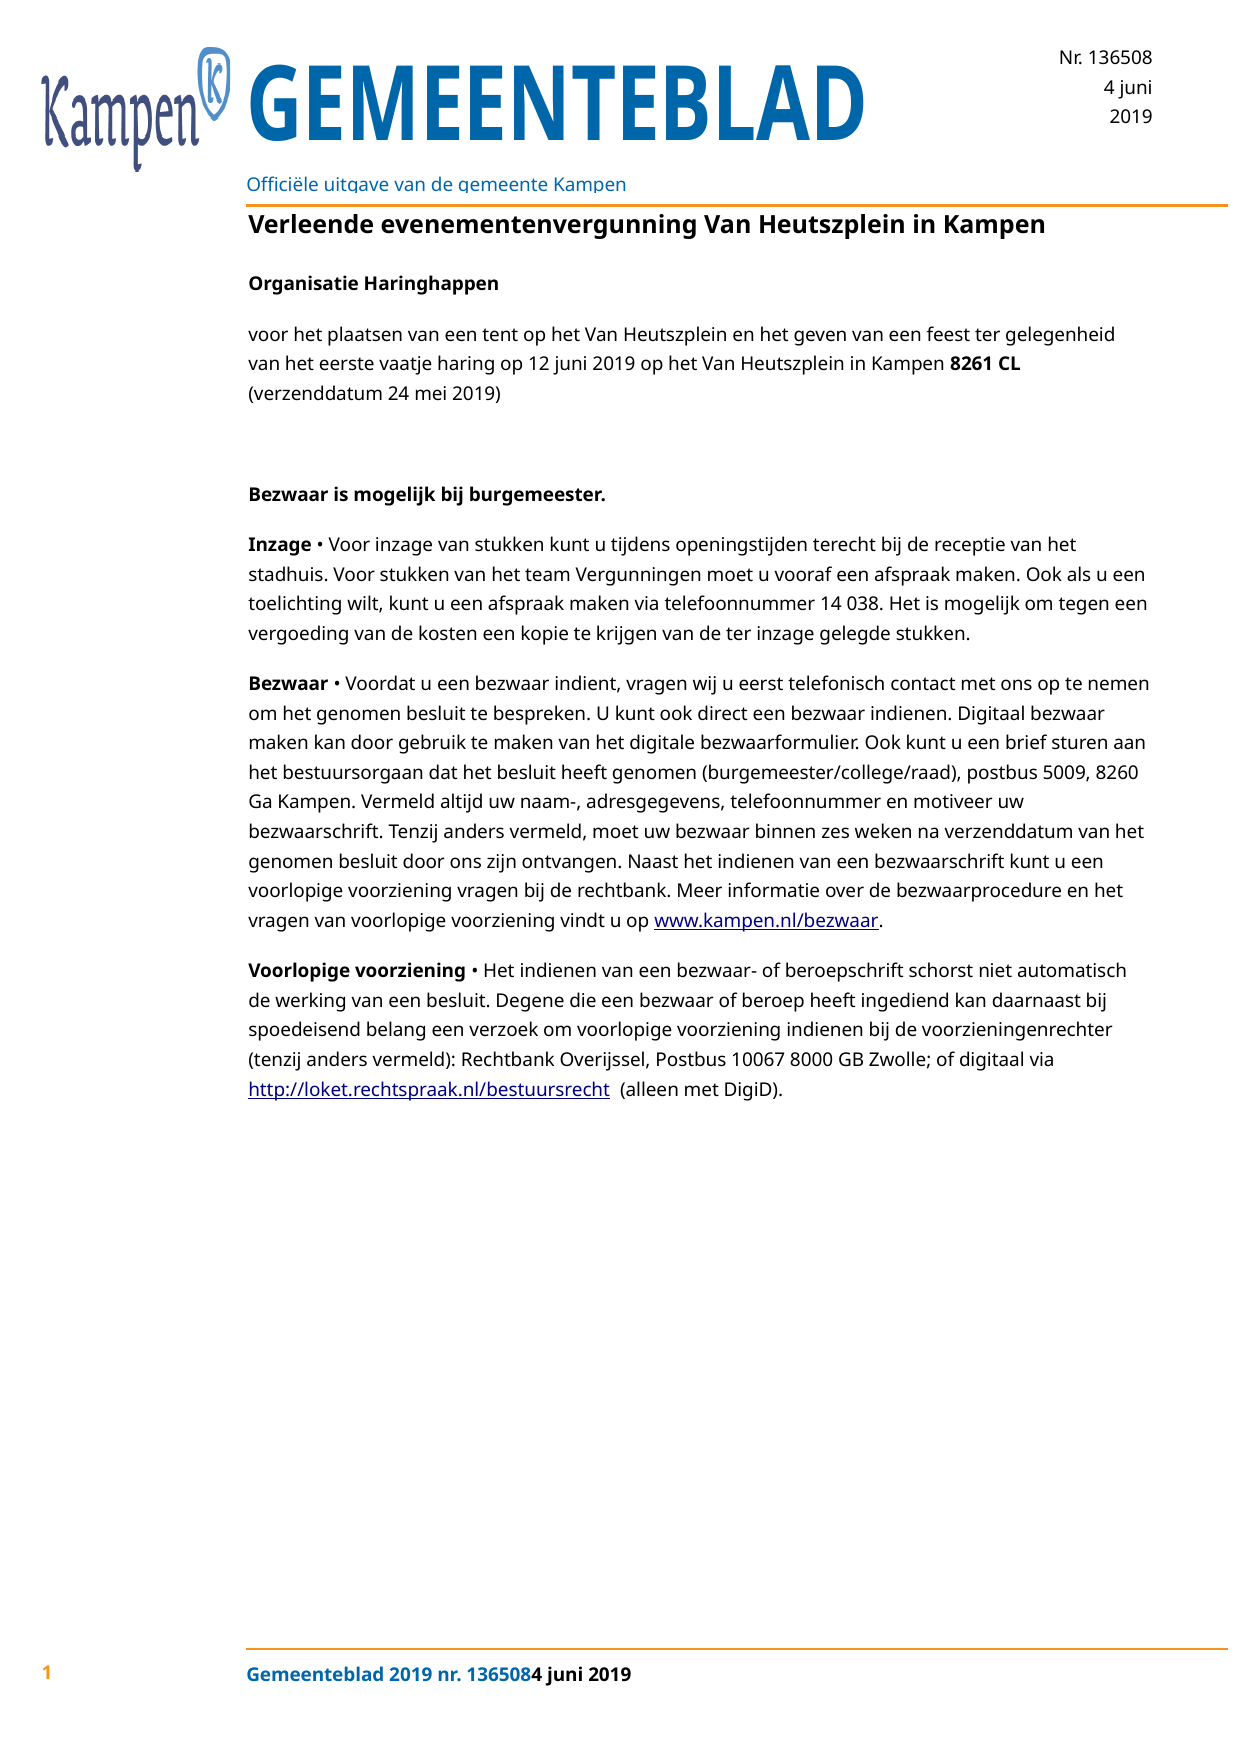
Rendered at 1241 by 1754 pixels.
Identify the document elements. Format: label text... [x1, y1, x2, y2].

text Bezwaar • Voordat u een bezwaar indient, vragen wij u eerst telefonisch contact met ons op te nemen om het genomen besluit te bespreken. U kunt ook direct een bezwaar indienen. Digitaal bezwaar maken kan door gebruik te maken van het digitale bezwaarformulier. Ook kunt u een brief sturen aan het bestuursorgaan dat het besluit heeft genomen (burgemeester/college/raad), postbus 5009, 8260 Ga Kampen. Vermeld altijd uw naam-, adresgegevens, telefoonnummer en motiveer uw bezwaarschrift. Tenzij anders vermeld, moet uw bezwaar binnen zes weken na verzenddatum van het genomen besluit door ons zijn ontvangen. Naast het indienen van een bezwaarschrift kunt u een voorlopige voorziening vragen bij de rechtbank. Meer informatie over de bezwaarprocedure en het vragen van voorlopige voorziening vindt u op www.kampen.nl/bezwaar. [248, 670, 1152, 933]
text Voorlopige voorziening • Het indienen van een bezwaar- of beroepschrift schorst niet automatisch de werking van een besluit. Degene die een bezwaar of beroep heeft ingediend kan daarnaast bij spoedeisend belang een verzoek om voorlopige voorziening indienen bij de voorzieningenrechter (tenzij anders vermeld): Rechtbank Overijssel, Postbus 10067 8000 GB Zwolle; of digitaal via http://loket.rechtspraak.nl/bestuursrecht (alleen met DigiD). [248, 957, 1152, 1101]
text voor het plaatsen van een tent op het Van Heutszplein en het geven van een feest ter gelegenheid van het eerste vaatje haring op 12 juni 2019 op het Van Heutszplein in Kampen 8261 CL (verzenddatum 24 mei 2019) [248, 321, 1152, 406]
picture [41, 47, 231, 172]
text Inzage • Voor inzage van stukken kunt u tijdens openingstijden terecht bij de receptie van het stadhuis. Voor stukken van het team Vergunningen moet u vooraf een afspraak maken. Ook als u een toelichting wilt, kunt u een afspraak maken via telefoonnummer 14 038. Het is mogelijk om tegen een vergoeding van de kosten een kopie te krijgen van de ter inzage gelegde stukken. [248, 531, 1152, 646]
text Organisatie Haringhappen [248, 270, 1152, 296]
text Verleende evenementenvergunning Van Heutszplein in Kampen [248, 207, 1152, 241]
text Bezwaar is mogelijk bij burgemeester. [248, 481, 1152, 506]
